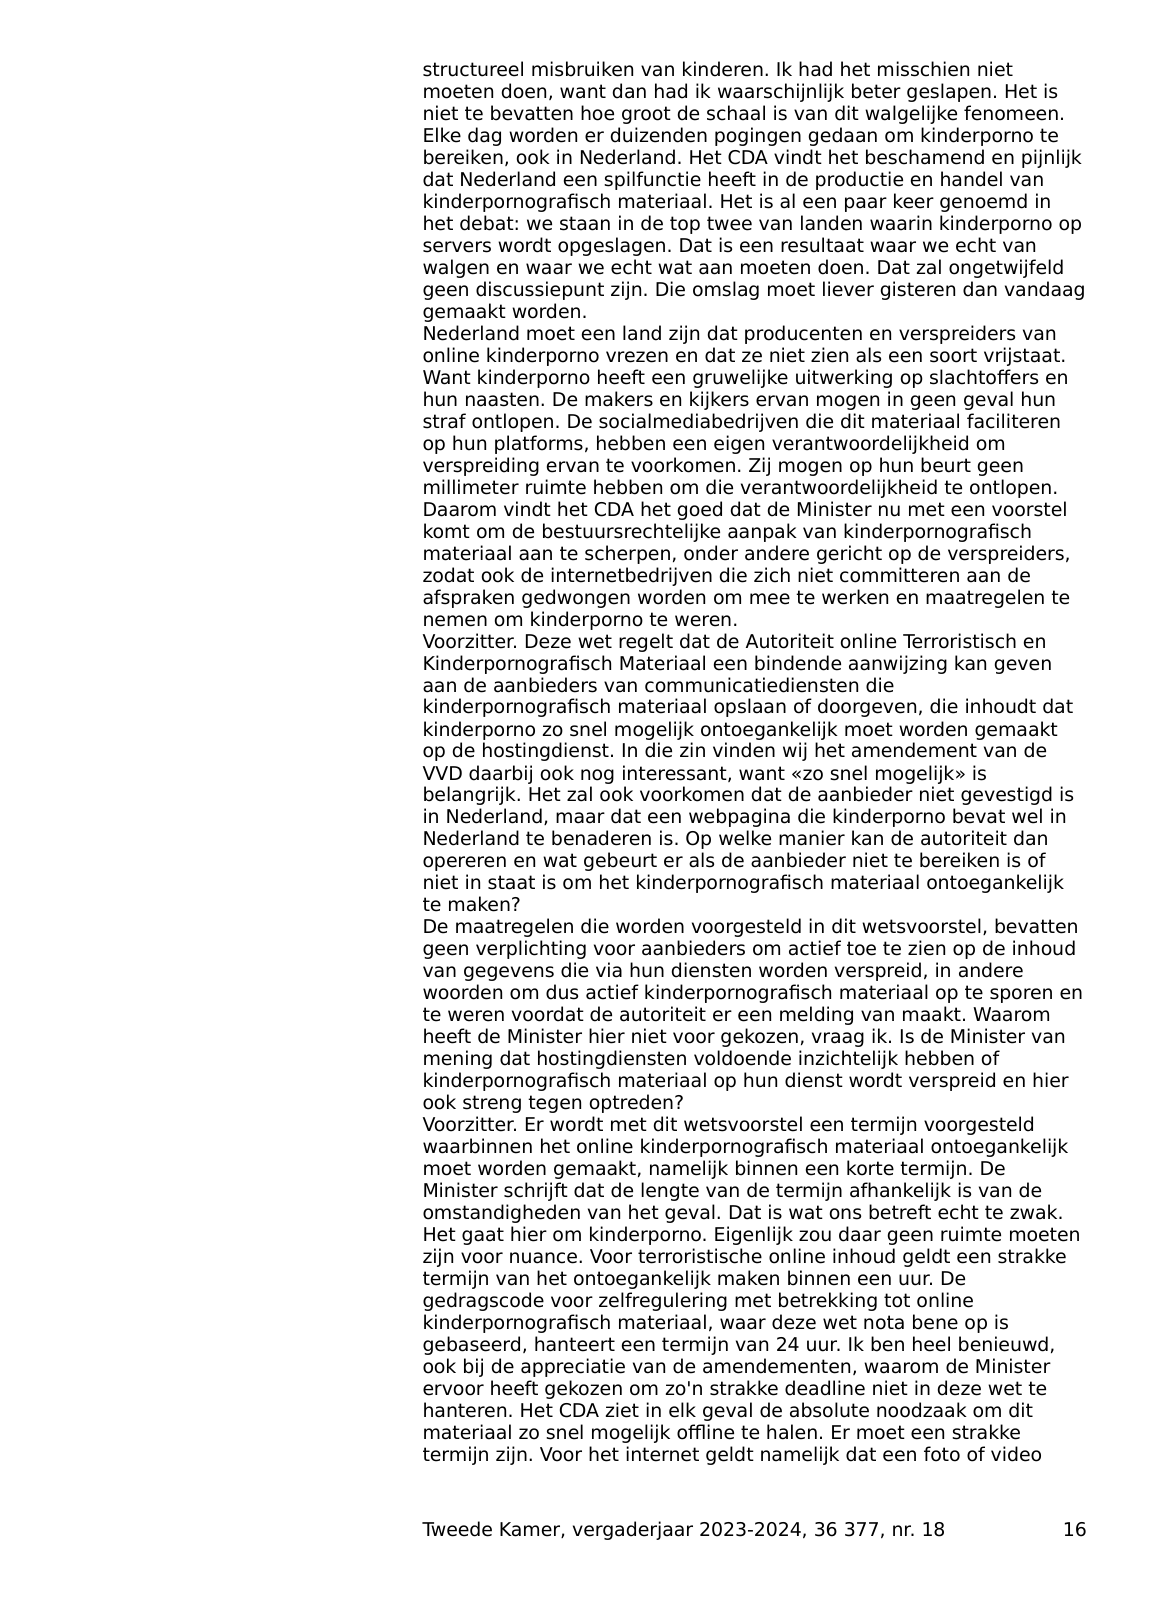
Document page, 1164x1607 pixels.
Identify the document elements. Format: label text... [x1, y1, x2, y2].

text Nederland moet een land zijn dat producenten en verspreiders van online kinderporno vrezen en dat ze niet zien als een soort vrijstaat. Want kinderporno heeft een gruwelijke uitwerking op slachtoffers en hun naasten. De makers en kijkers ervan mogen in geen geval hun straf ontlopen. De socialmediabedrijven die dit materiaal faciliteren op hun platforms, hebben een eigen verantwoordelijkheid om verspreiding ervan te voorkomen. Zij mogen op hun beurt geen millimeter ruimte hebben om die verantwoordelijkheid te ontlopen. Daarom vindt het CDA het goed dat de Minister nu met een voorstel komt om de bestuursrechtelijke aanpak van kinderpornografisch materiaal aan te scherpen, onder andere gericht op de verspreiders, zodat ook de internetbedrijven die zich niet committeren aan de afspraken gedwongen worden om mee te werken en maatregelen te nemen om kinderporno te weren. [422, 323, 1087, 631]
text structureel misbruiken van kinderen. Ik had het misschien niet moeten doen, want dan had ik waarschijnlijk beter geslapen. Het is niet te bevatten hoe groot de schaal is van dit walgelijke fenomeen. Elke dag worden er duizenden pogingen gedaan om kinderporno te bereiken, ook in Nederland. Het CDA vindt het beschamend en pijnlijk dat Nederland een spilfunctie heeft in de productie en handel van kinderpornografisch materiaal. Het is al een paar keer genoemd in het debat: we staan in de top twee van landen waarin kinderporno op servers wordt opgeslagen. Dat is een resultaat waar we echt van walgen en waar we echt wat aan moeten doen. Dat zal ongetwijfeld geen discussiepunt zijn. Die omslag moet liever gisteren dan vandaag gemaakt worden. [422, 59, 1087, 323]
text De maatregelen die worden voorgesteld in dit wetsvoorstel, bevatten geen verplichting voor aanbieders om actief toe te zien op de inhoud van gegevens die via hun diensten worden verspreid, in andere woorden om dus actief kinderpornografisch materiaal op te sporen en te weren voordat de autoriteit er een melding van maakt. Waarom heeft de Minister hier niet voor gekozen, vraag ik. Is de Minister van mening dat hostingdiensten voldoende inzichtelijk hebben of kinderpornografisch materiaal op hun dienst wordt verspreid en hier ook streng tegen optreden? [422, 916, 1087, 1114]
text Voorzitter. Er wordt met dit wetsvoorstel een termijn voorgesteld waarbinnen het online kinderpornografisch materiaal ontoegankelijk moet worden gemaakt, namelijk binnen een korte termijn. De Minister schrijft dat de lengte van de termijn afhankelijk is van de omstandigheden van het geval. Dat is wat ons betreft echt te zwak. Het gaat hier om kinderporno. Eigenlijk zou daar geen ruimte moeten zijn voor nuance. Voor terroristische online inhoud geldt een strakke termijn van het ontoegankelijk maken binnen een uur. De gedragscode voor zelfregulering met betrekking tot online kinderpornografisch materiaal, waar deze wet nota bene op is gebaseerd, hanteert een termijn van 24 uur. Ik ben heel benieuwd, ook bij de appreciatie van de amendementen, waarom de Minister ervoor heeft gekozen om zo'n strakke deadline niet in deze wet te hanteren. Het CDA ziet in elk geval de absolute noodzaak om dit materiaal zo snel mogelijk offline te halen. Er moet een strakke termijn zijn. Voor het internet geldt namelijk dat een foto of video [422, 1114, 1087, 1466]
text Voorzitter. Deze wet regelt dat de Autoriteit online Terroristisch en Kinderpornografisch Materiaal een bindende aanwijzing kan geven aan de aanbieders van communicatiediensten die kinderpornografisch materiaal opslaan of doorgeven, die inhoudt dat kinderporno zo snel mogelijk ontoegankelijk moet worden gemaakt op de hostingdienst. In die zin vinden wij het amendement van de VVD daarbij ook nog interessant, want «zo snel mogelijk» is belangrijk. Het zal ook voorkomen dat de aanbieder niet gevestigd is in Nederland, maar dat een webpagina die kinderporno bevat wel in Nederland te benaderen is. Op welke manier kan de autoriteit dan opereren en wat gebeurt er als de aanbieder niet te bereiken is of niet in staat is om het kinderpornografisch materiaal ontoegankelijk te maken? [422, 631, 1087, 916]
